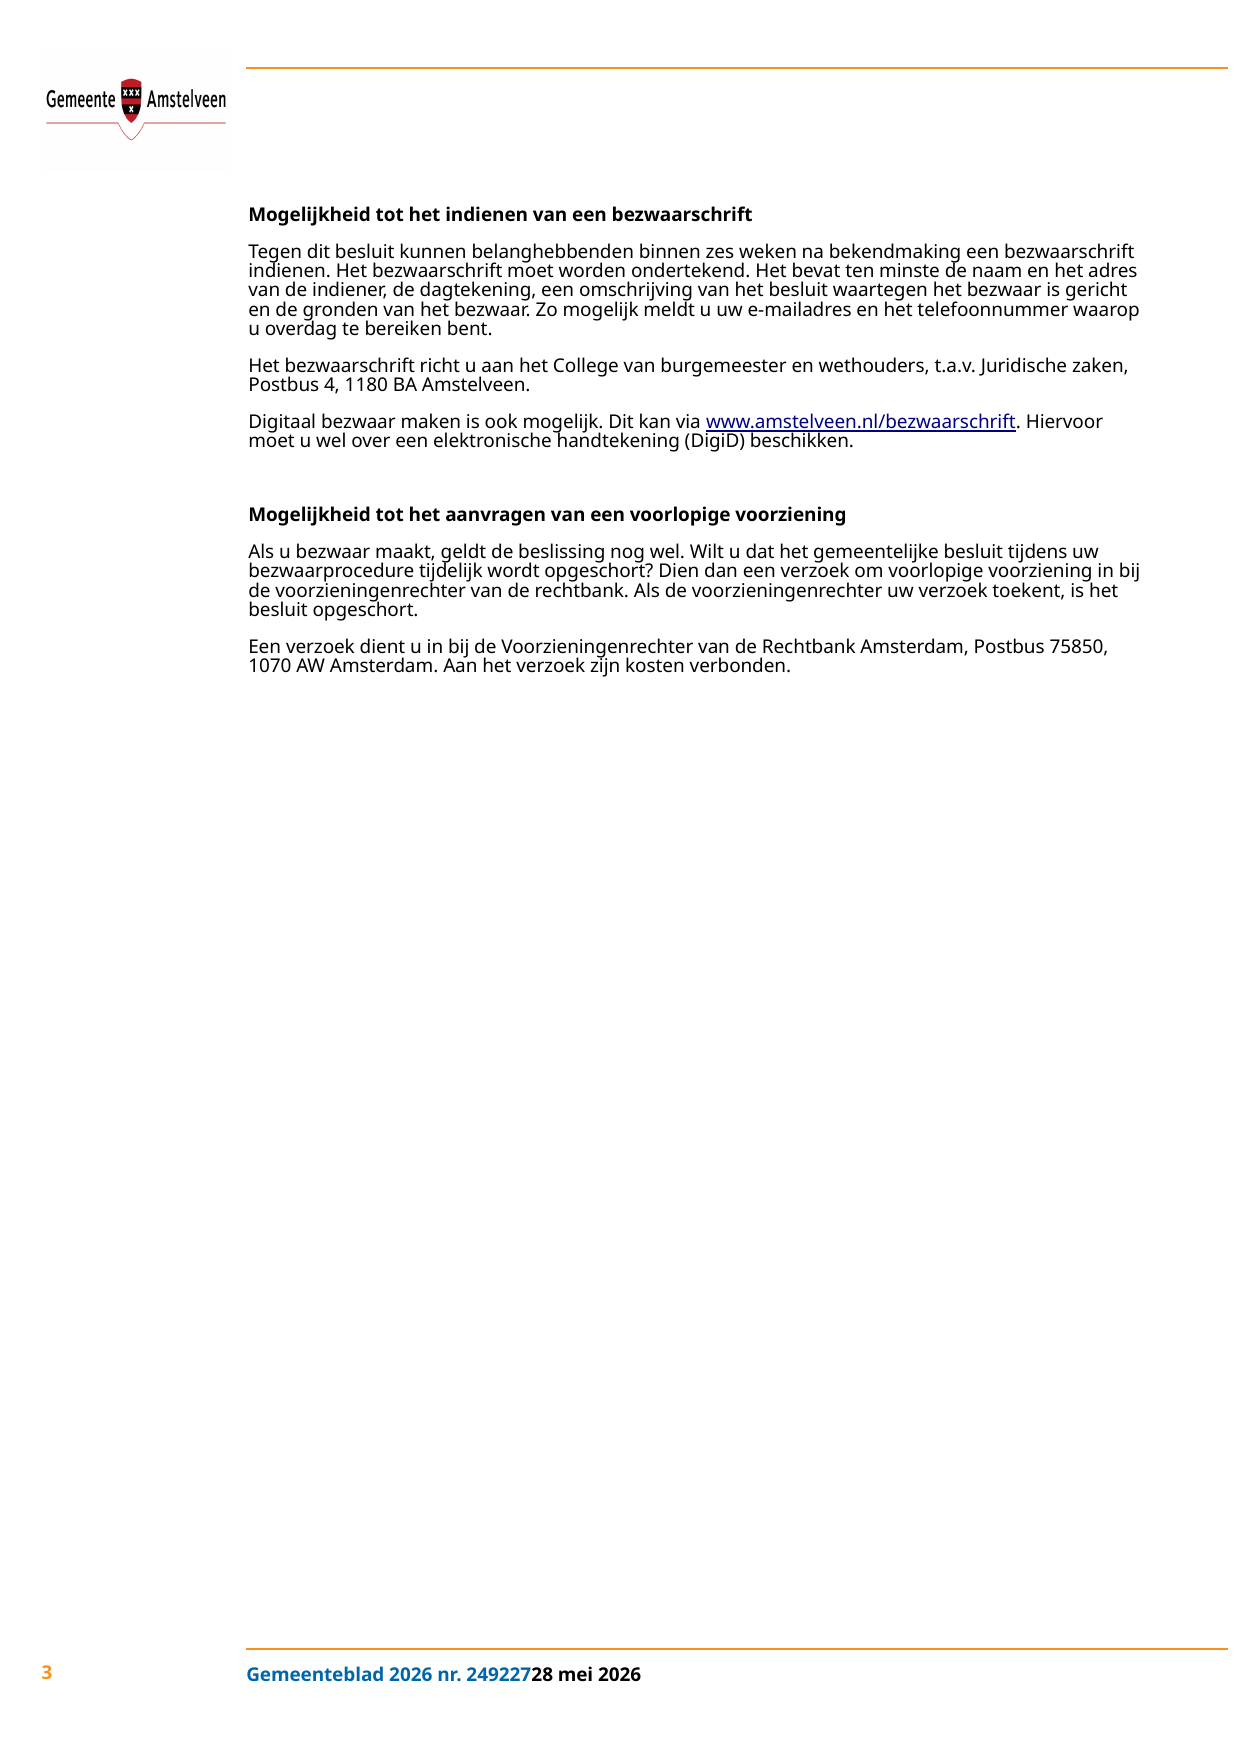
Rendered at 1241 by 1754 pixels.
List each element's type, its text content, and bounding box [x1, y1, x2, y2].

text Het bezwaarschrift richt u aan het College van burgemeester en wethouders, t.a.v. Juridische zaken, Postbus 4, 1180 BA Amstelveen. [248, 357, 1152, 395]
text Digitaal bezwaar maken is ook mogelijk. Dit kan via www.amstelveen.nl/bezwaarschrift. Hiervoor moet u wel over een elektronische handtekening (DigiD) beschikken. [248, 413, 1152, 452]
text Mogelijkheid tot het indienen van een bezwaarschrift [248, 206, 1152, 225]
text Als u bezwaar maakt, geldt de beslissing nog wel. Wilt u dat het gemeentelijke besluit tijdens uw bezwaarprocedure tijdelijk wordt opgeschort? Dien dan een verzoek om voorlopige voorziening in bij de voorzieningenrechter van de rechtbank. Als de voorzieningenrechter uw verzoek toekent, is het besluit opgeschort. [248, 543, 1152, 620]
text Mogelijkheid tot het aanvragen van een voorlopige voorziening [248, 506, 1152, 526]
picture [41, 47, 231, 172]
text Een verzoek dient u in bij de Voorzieningenrechter van de Rechtbank Amsterdam, Postbus 75850, 1070 AW Amsterdam. Aan het verzoek zijn kosten verbonden. [248, 638, 1152, 677]
text Tegen dit besluit kunnen belanghebbenden binnen zes weken na bekendmaking een bezwaarschrift indienen. Het bezwaarschrift moet worden ondertekend. Het bevat ten minste de naam en het adres van de indiener, de dagtekening, een omschrijving van het besluit waartegen het bezwaar is gericht en de gronden van het bezwaar. Zo mogelijk meldt u uw e-mailadres en het telefoonnummer waarop u overdag te bereiken bent. [248, 243, 1152, 339]
